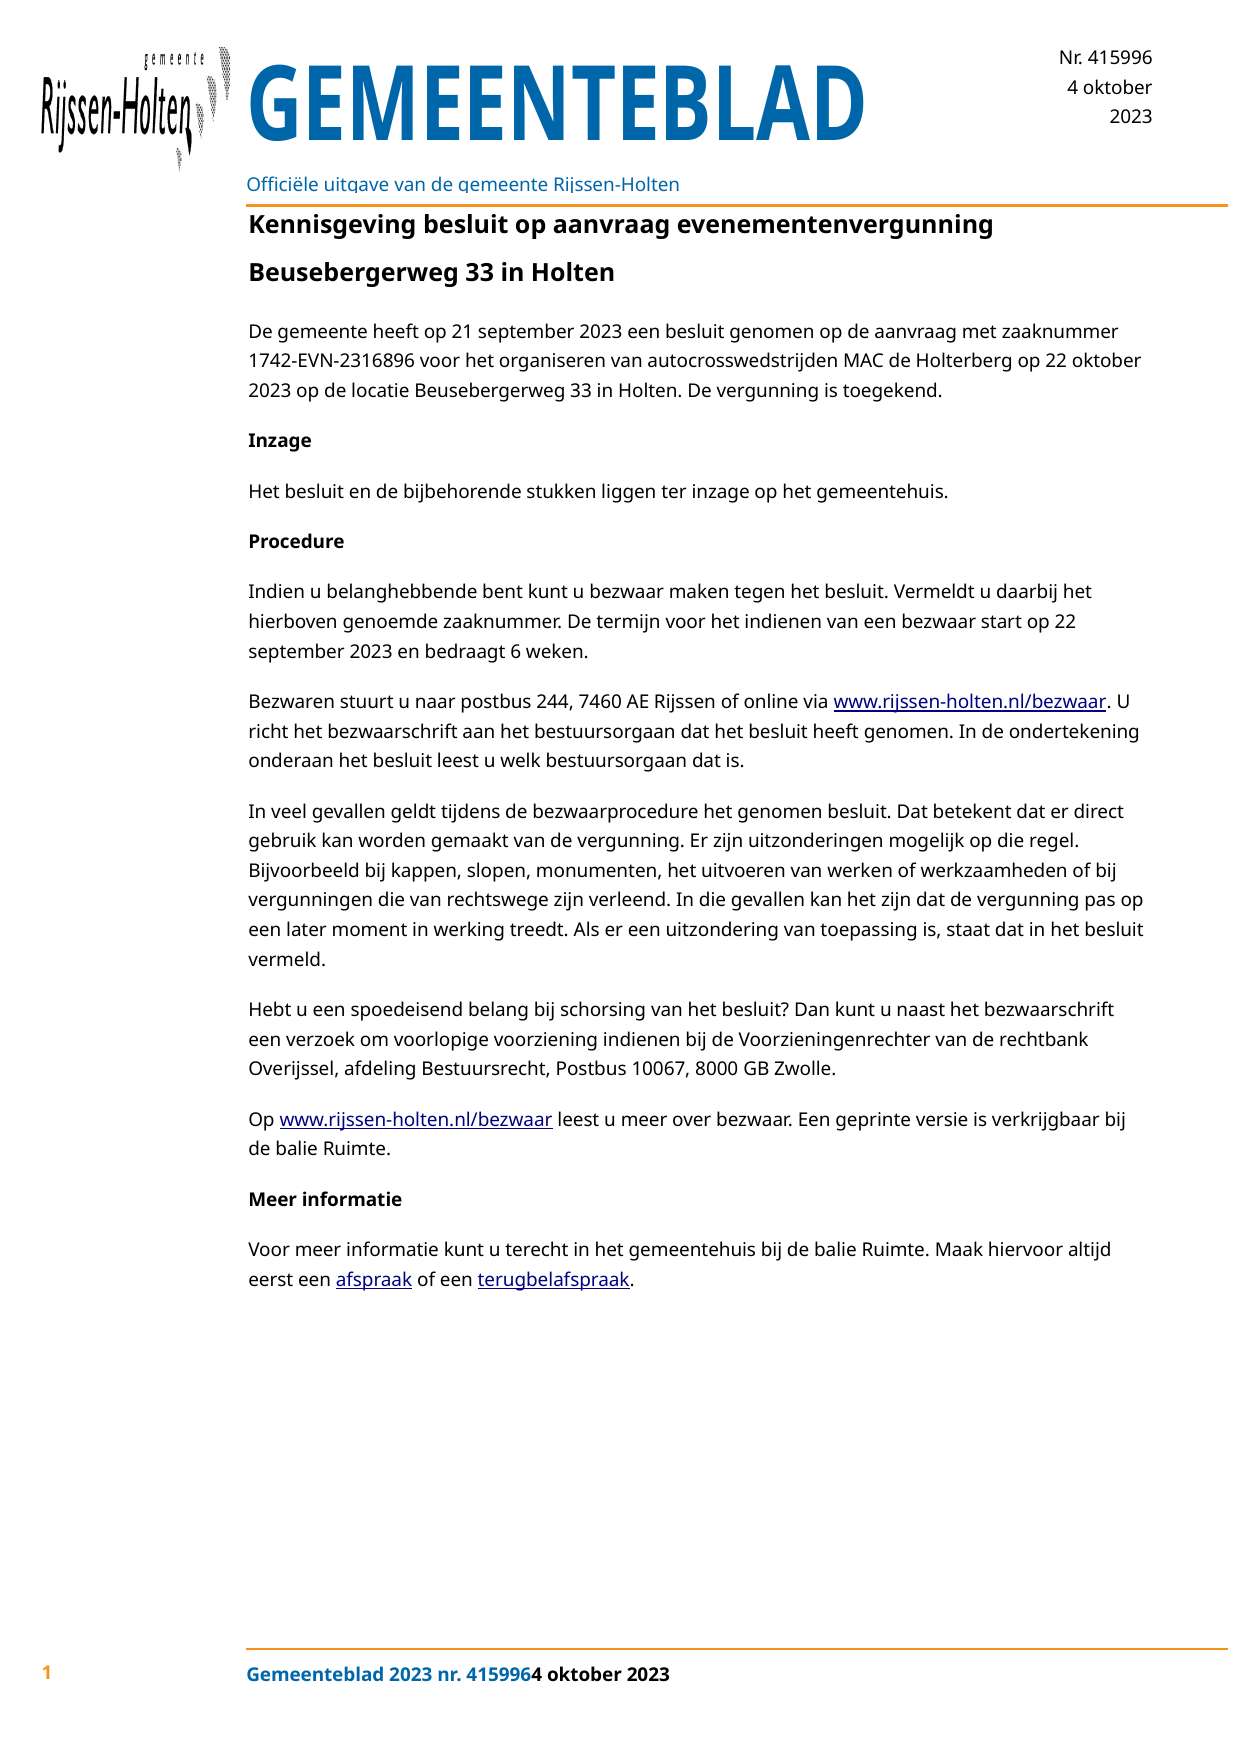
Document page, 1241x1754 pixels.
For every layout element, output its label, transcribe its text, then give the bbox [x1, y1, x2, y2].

text De gemeente heeft op 21 september 2023 een besluit genomen op de aanvraag met zaaknummer 1742-EVN-2316896 voor het organiseren van autocrosswedstrijden MAC de Holterberg op 22 oktober 2023 op de locatie Beusebergerweg 33 in Holten. De vergunning is toegekend. [248, 318, 1152, 403]
text Hebt u een spoedeisend belang bij schorsing van het besluit? Dan kunt u naast het bezwaarschrift een verzoek om voorlopige voorziening indienen bij de Voorzieningenrechter van de rechtbank Overijssel, afdeling Bestuursrecht, Postbus 10067, 8000 GB Zwolle. [248, 996, 1152, 1081]
text In veel gevallen geldt tijdens de bezwaarprocedure het genomen besluit. Dat betekent dat er direct gebruik kan worden gemaakt van de vergunning. Er zijn uitzonderingen mogelijk op die regel. Bijvoorbeeld bij kappen, slopen, monumenten, het uitvoeren van werken of werkzaamheden of bij vergunningen die van rechtswege zijn verleend. In die gevallen kan het zijn dat de vergunning pas op een later moment in werking treedt. Als er een uitzondering van toepassing is, staat dat in het besluit vermeld. [248, 798, 1152, 972]
text Op www.rijssen-holten.nl/bezwaar leest u meer over bezwaar. Een geprinte versie is verkrijgbaar bij de balie Ruimte. [248, 1106, 1152, 1161]
text Kennisgeving besluit op aanvraag evenementenvergunning Beusebergerweg 33 in Holten [248, 207, 1152, 288]
text Bezwaren stuurt u naar postbus 244, 7460 AE Rijssen of online via www.rijssen-holten.nl/bezwaar. U richt het bezwaarschrift aan het bestuursorgaan dat het besluit heeft genomen. In de ondertekening onderaan het besluit leest u welk bestuursorgaan dat is. [248, 688, 1152, 773]
text Het besluit en de bijbehorende stukken liggen ter inzage op het gemeentehuis. [248, 478, 1152, 504]
text Meer informatie [248, 1186, 1152, 1212]
text Voor meer informatie kunt u terecht in het gemeentehuis bij de balie Ruimte. Maak hiervoor altijd eerst een afspraak of een terugbelafspraak. [248, 1236, 1152, 1292]
text Indien u belanghebbende bent kunt u bezwaar maken tegen het besluit. Vermeldt u daarbij het hierboven genoemde zaaknummer. De termijn voor het indienen van een bezwaar start op 22 september 2023 en bedraagt 6 weken. [248, 579, 1152, 664]
text Procedure [248, 528, 1152, 554]
picture [41, 47, 231, 172]
text Inzage [248, 427, 1152, 453]
